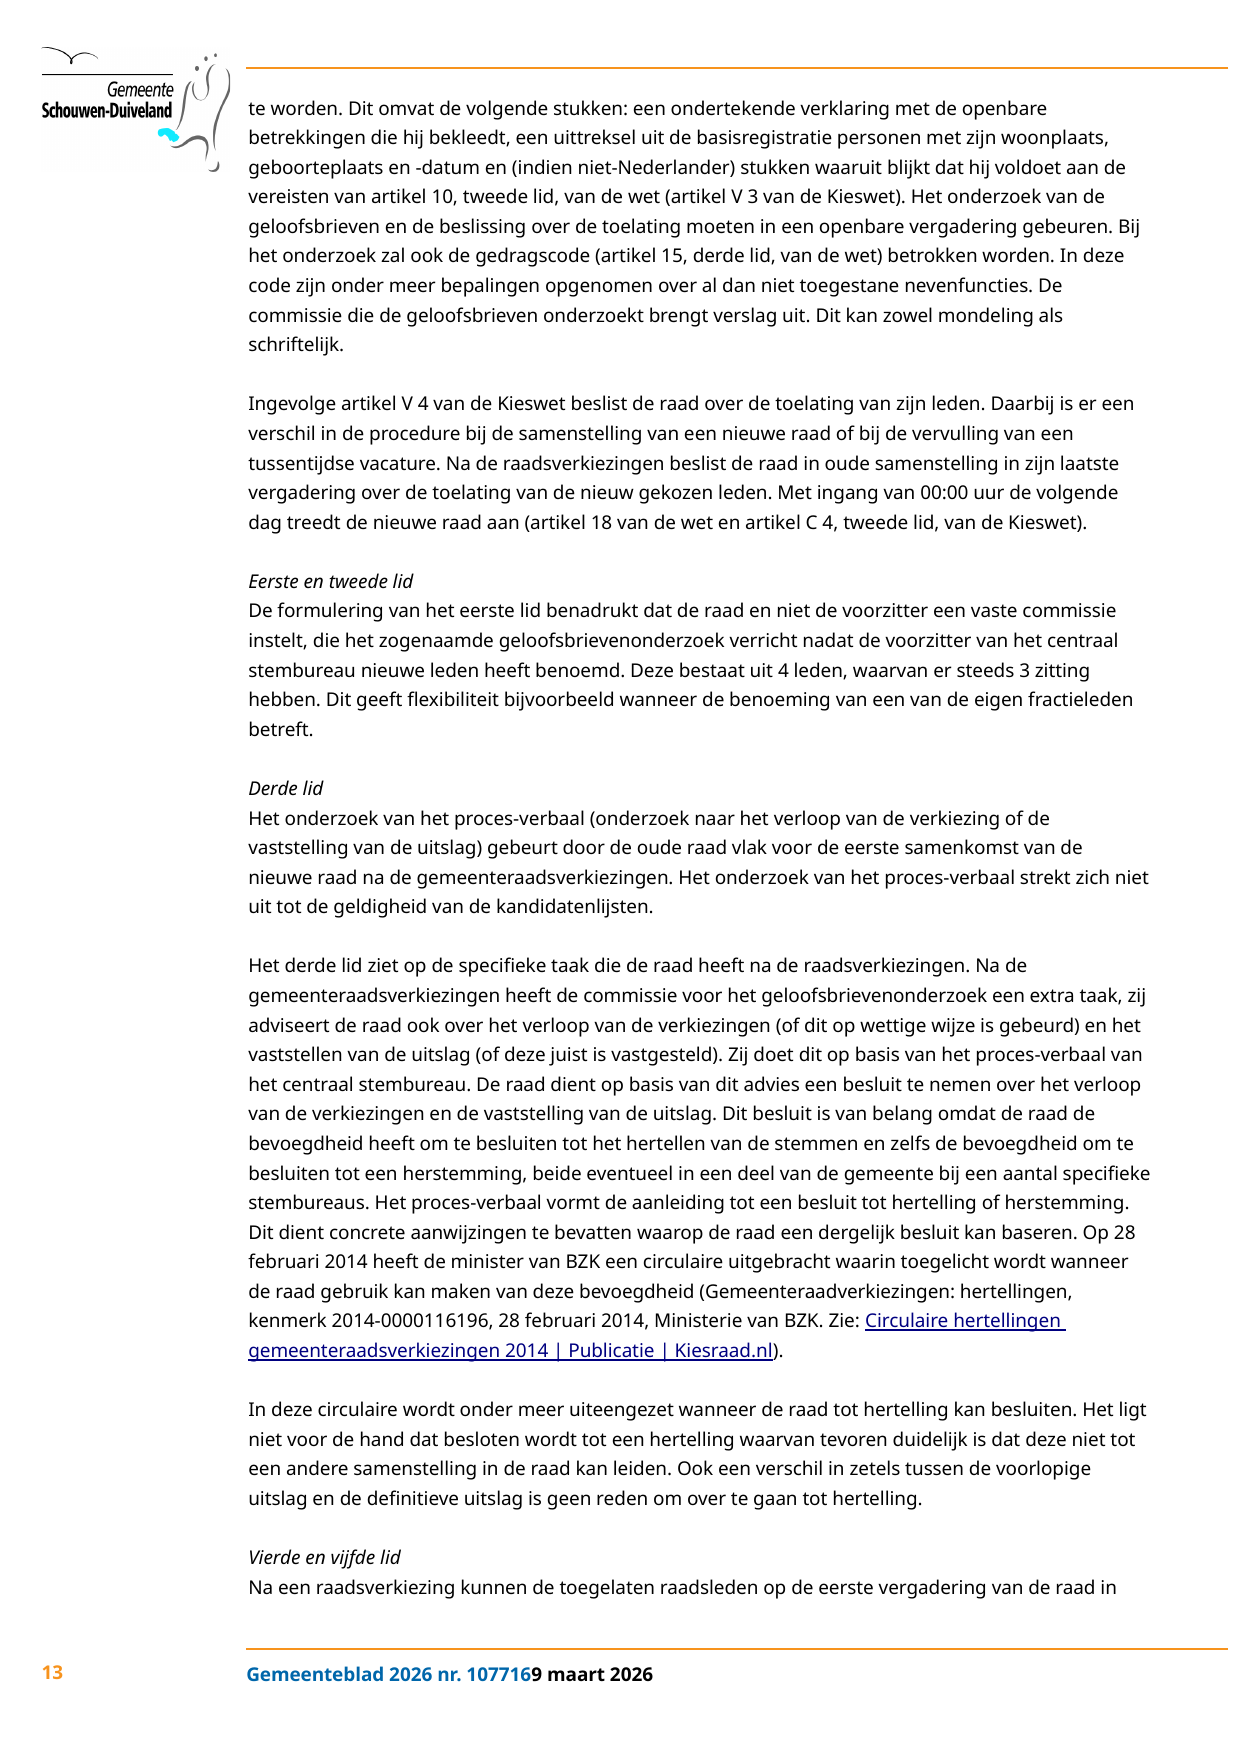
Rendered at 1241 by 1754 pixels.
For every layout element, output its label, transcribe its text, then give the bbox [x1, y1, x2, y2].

text Eerste en tweede lid [248, 568, 1152, 594]
text Ingevolge artikel V 4 van de Kieswet beslist de raad over de toelating van zijn leden. Daarbij is er een verschil in de procedure bij de samenstelling van een nieuwe raad of bij de vervulling van een tussentijdse vacature. Na de raadsverkiezingen beslist de raad in oude samenstelling in zijn laatste vergadering over de toelating van de nieuw gekozen leden. Met ingang van 00:00 uur de volgende dag treedt de nieuwe raad aan (artikel 18 van de wet en artikel C 4, tweede lid, van de Kieswet). [248, 391, 1152, 535]
text Het derde lid ziet op de specifieke taak die de raad heeft na de raadsverkiezingen. Na de gemeenteraadsverkiezingen heeft de commissie voor het geloofsbrievenonderzoek een extra taak, zij adviseert de raad ook over het verloop van de verkiezingen (of dit op wettige wijze is gebeurd) en het vaststellen van de uitslag (of deze juist is vastgesteld). Zij doet dit op basis van het proces-verbaal van het centraal stembureau. De raad dient op basis van dit advies een besluit te nemen over het verloop van de verkiezingen en de vaststelling van de uitslag. Dit besluit is van belang omdat de raad de bevoegdheid heeft om te besluiten tot het hertellen van de stemmen en zelfs de bevoegdheid om te besluiten tot een herstemming, beide eventueel in een deel van de gemeente bij een aantal specifieke stembureaus. Het proces-verbaal vormt de aanleiding tot een besluit tot hertelling of herstemming. Dit dient concrete aanwijzingen te bevatten waarop de raad een dergelijk besluit kan baseren. Op 28 februari 2014 heeft de minister van BZK een circulaire uitgebracht waarin toegelicht wordt wanneer de raad gebruik kan maken van deze bevoegdheid (Gemeenteraadverkiezingen: hertellingen, kenmerk 2014-0000116196, 28 februari 2014, Ministerie van BZK. Zie: Circulaire hertellingen gemeenteraadsverkiezingen 2014 | Publicatie | Kiesraad.nl). [248, 953, 1152, 1363]
text te worden. Dit omvat de volgende stukken: een ondertekende verklaring met de openbare betrekkingen die hij bekleedt, een uittreksel uit de basisregistratie personen met zijn woonplaats, geboorteplaats en -datum en (indien niet-Nederlander) stukken waaruit blijkt dat hij voldoet aan de vereisten van artikel 10, tweede lid, van de wet (artikel V 3 van de Kieswet). Het onderzoek van de geloofsbrieven en de beslissing over de toelating moeten in een openbare vergadering gebeuren. Bij het onderzoek zal ook de gedragscode (artikel 15, derde lid, van de wet) betrokken worden. In deze code zijn onder meer bepalingen opgenomen over al dan niet toegestane nevenfuncties. De commissie die de geloofsbrieven onderzoekt brengt verslag uit. Dit kan zowel mondeling als schriftelijk. [248, 95, 1152, 357]
text In deze circulaire wordt onder meer uiteengezet wanneer de raad tot hertelling kan besluiten. Het ligt niet voor de hand dat besloten wordt tot een hertelling waarvan tevoren duidelijk is dat deze niet tot een andere samenstelling in de raad kan leiden. Ook een verschil in zetels tussen de voorlopige uitslag en de definitieve uitslag is geen reden om over te gaan tot hertelling. [248, 1396, 1152, 1511]
text Na een raadsverkiezing kunnen de toegelaten raadsleden op de eerste vergadering van de raad in [248, 1574, 1152, 1600]
picture [41, 47, 231, 172]
text Derde lid [248, 775, 1152, 801]
text De formulering van het eerste lid benadrukt dat de raad en niet de voorzitter een vaste commissie instelt, die het zogenaamde geloofsbrievenonderzoek verricht nadat de voorzitter van het centraal stembureau nieuwe leden heeft benoemd. Deze bestaat uit 4 leden, waarvan er steeds 3 zitting hebben. Dit geeft flexibiliteit bijvoorbeeld wanneer de benoeming van een van de eigen fractieleden betreft. [248, 598, 1152, 742]
text Het onderzoek van het proces-verbaal (onderzoek naar het verloop van de verkiezing of de vaststelling van de uitslag) gebeurt door de oude raad vlak voor de eerste samenkomst van de nieuwe raad na de gemeenteraadsverkiezingen. Het onderzoek van het proces-verbaal strekt zich niet uit tot de geldigheid van de kandidatenlijsten. [248, 805, 1152, 919]
text Vierde en vijfde lid [248, 1544, 1152, 1570]
